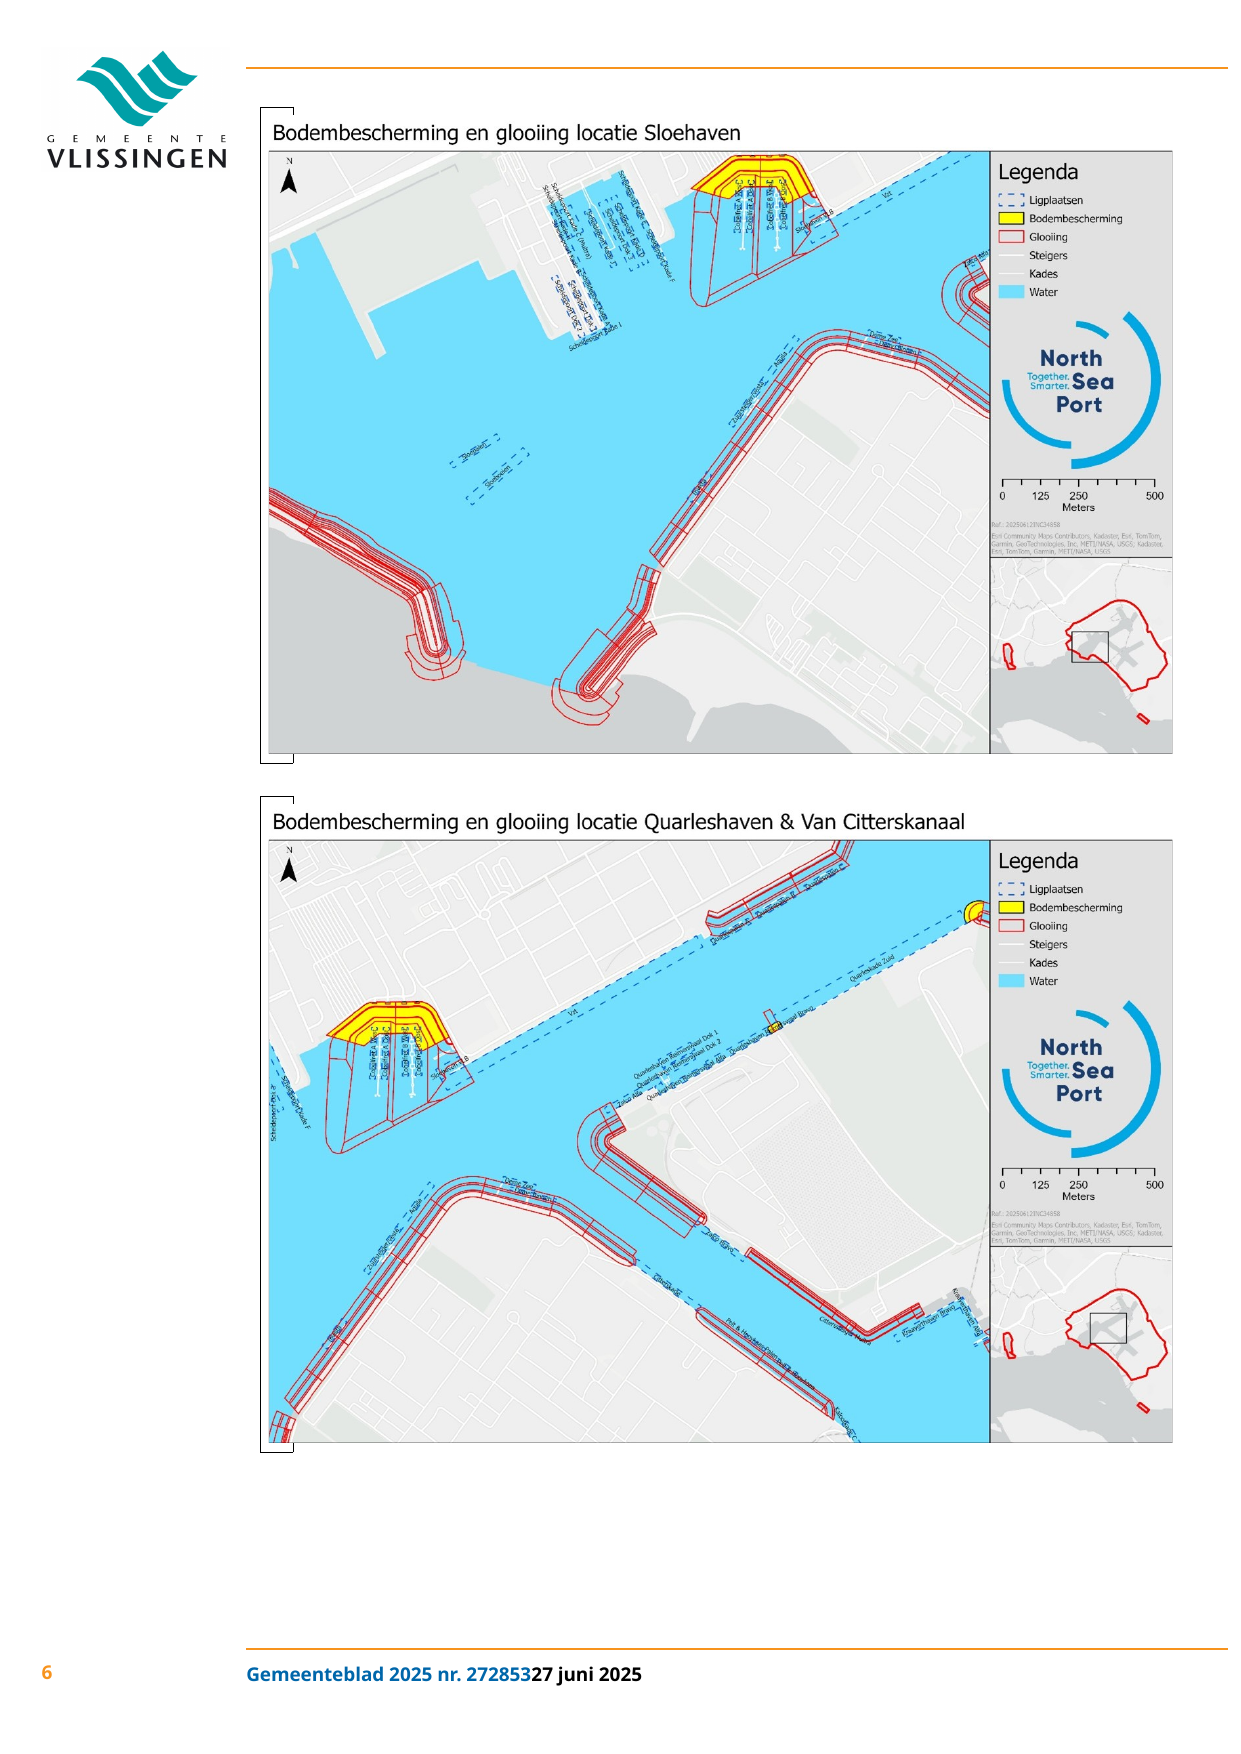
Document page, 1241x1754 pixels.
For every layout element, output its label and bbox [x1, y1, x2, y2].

picture [41, 47, 231, 172]
picture [268, 115, 1173, 754]
picture [268, 804, 1173, 1443]
